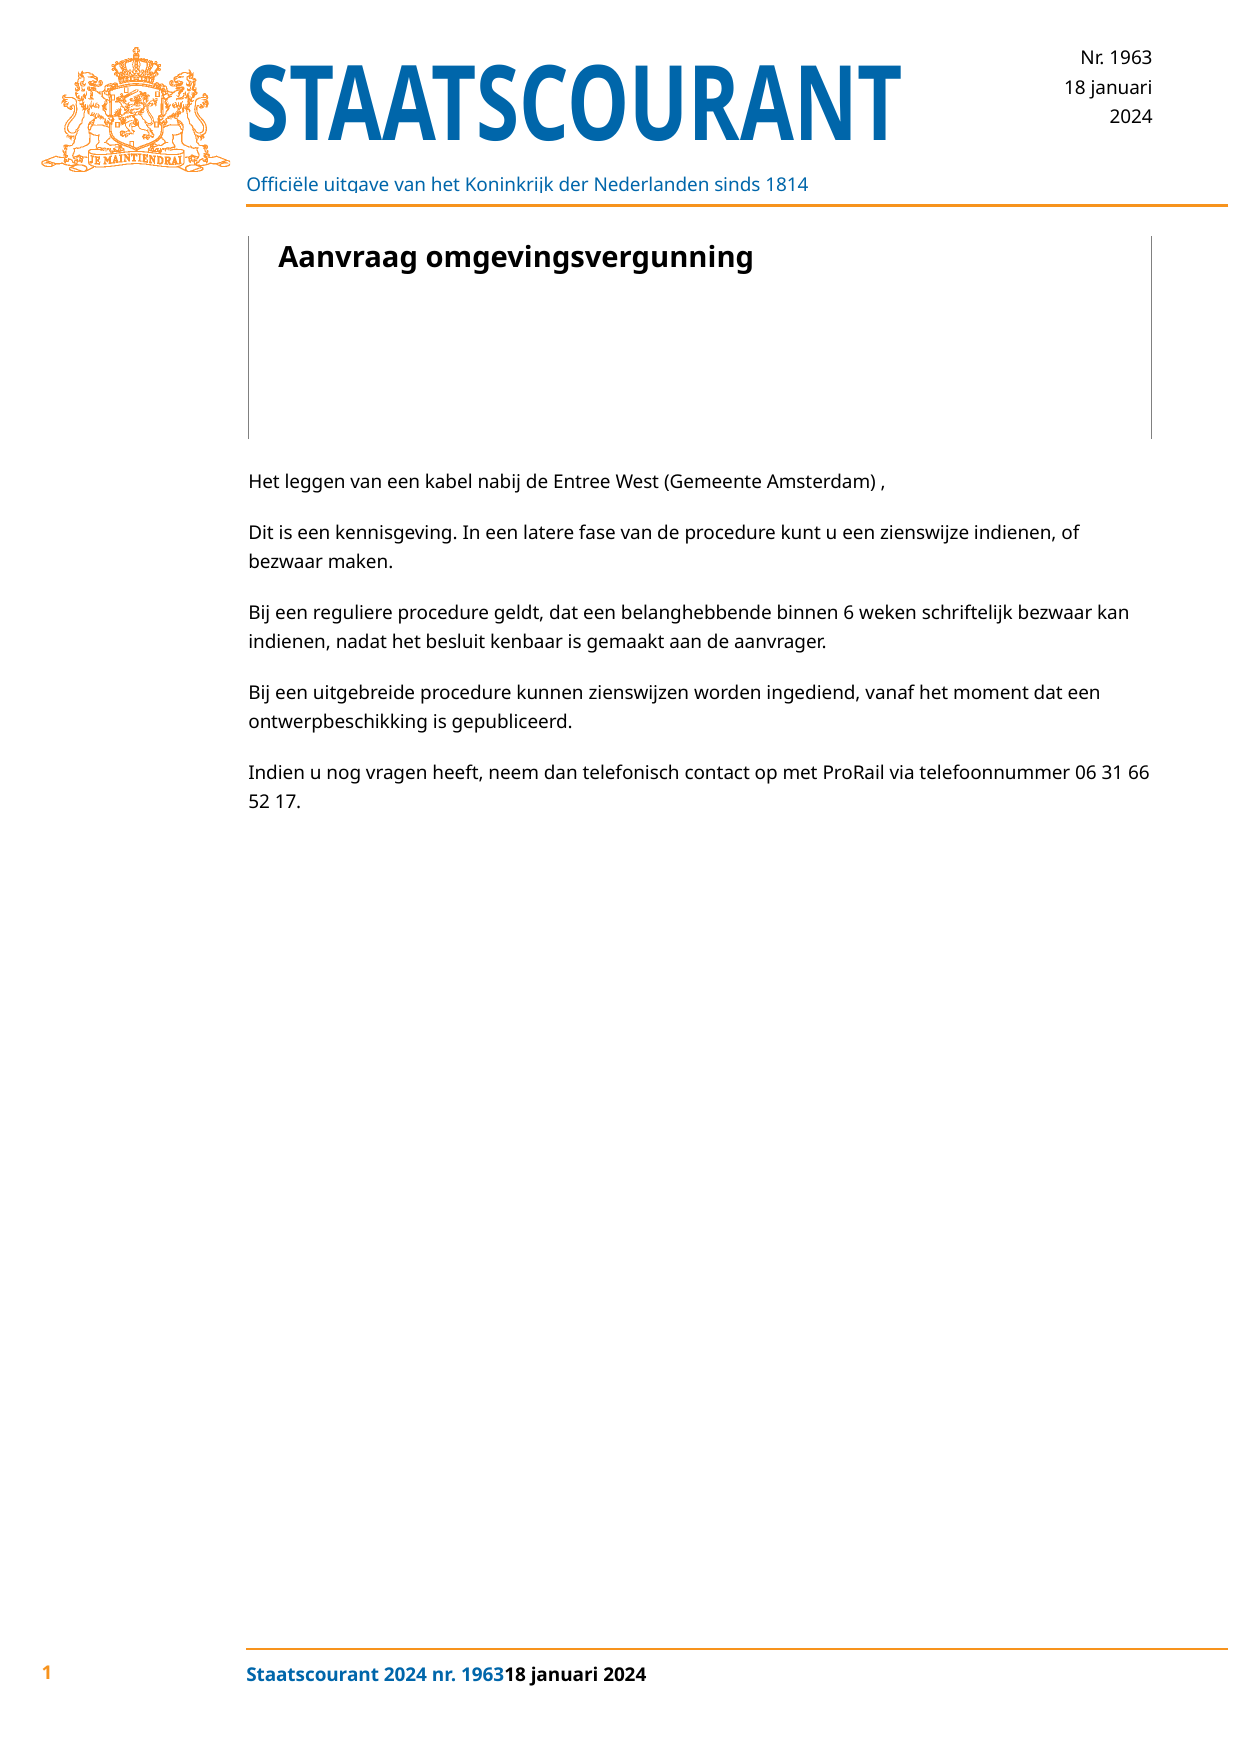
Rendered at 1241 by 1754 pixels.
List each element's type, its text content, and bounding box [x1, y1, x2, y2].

table_header [850, 236, 912, 413]
text Bij een uitgebreide procedure kunnen zienswijzen worden ingediend, vanaf het moment dat een ontwerpbeschikking is gepubliceerd. [248, 679, 1152, 734]
picture [41, 47, 231, 172]
table_header [850, 414, 1151, 439]
table_header [1090, 236, 1151, 413]
table_header Aanvraag omgevingsvergunning [249, 236, 850, 439]
text Bij een reguliere procedure geldt, dat een belanghebbende binnen 6 weken schriftelijk bezwaar kan indienen, nadat het besluit kenbaar is gemaakt aan de aanvrager. [248, 599, 1152, 654]
picture [912, 236, 1090, 414]
text Het leggen van een kabel nabij de Entree West (Gemeente Amsterdam) , [248, 469, 1152, 494]
text Dit is een kennisgeving. In een latere fase van de procedure kunt u een zienswijze indienen, of bezwaar maken. [248, 519, 1152, 574]
text Indien u nog vragen heeft, neem dan telefonisch contact op met ProRail via telefoonnummer 06 31 66 52 17. [248, 759, 1152, 814]
